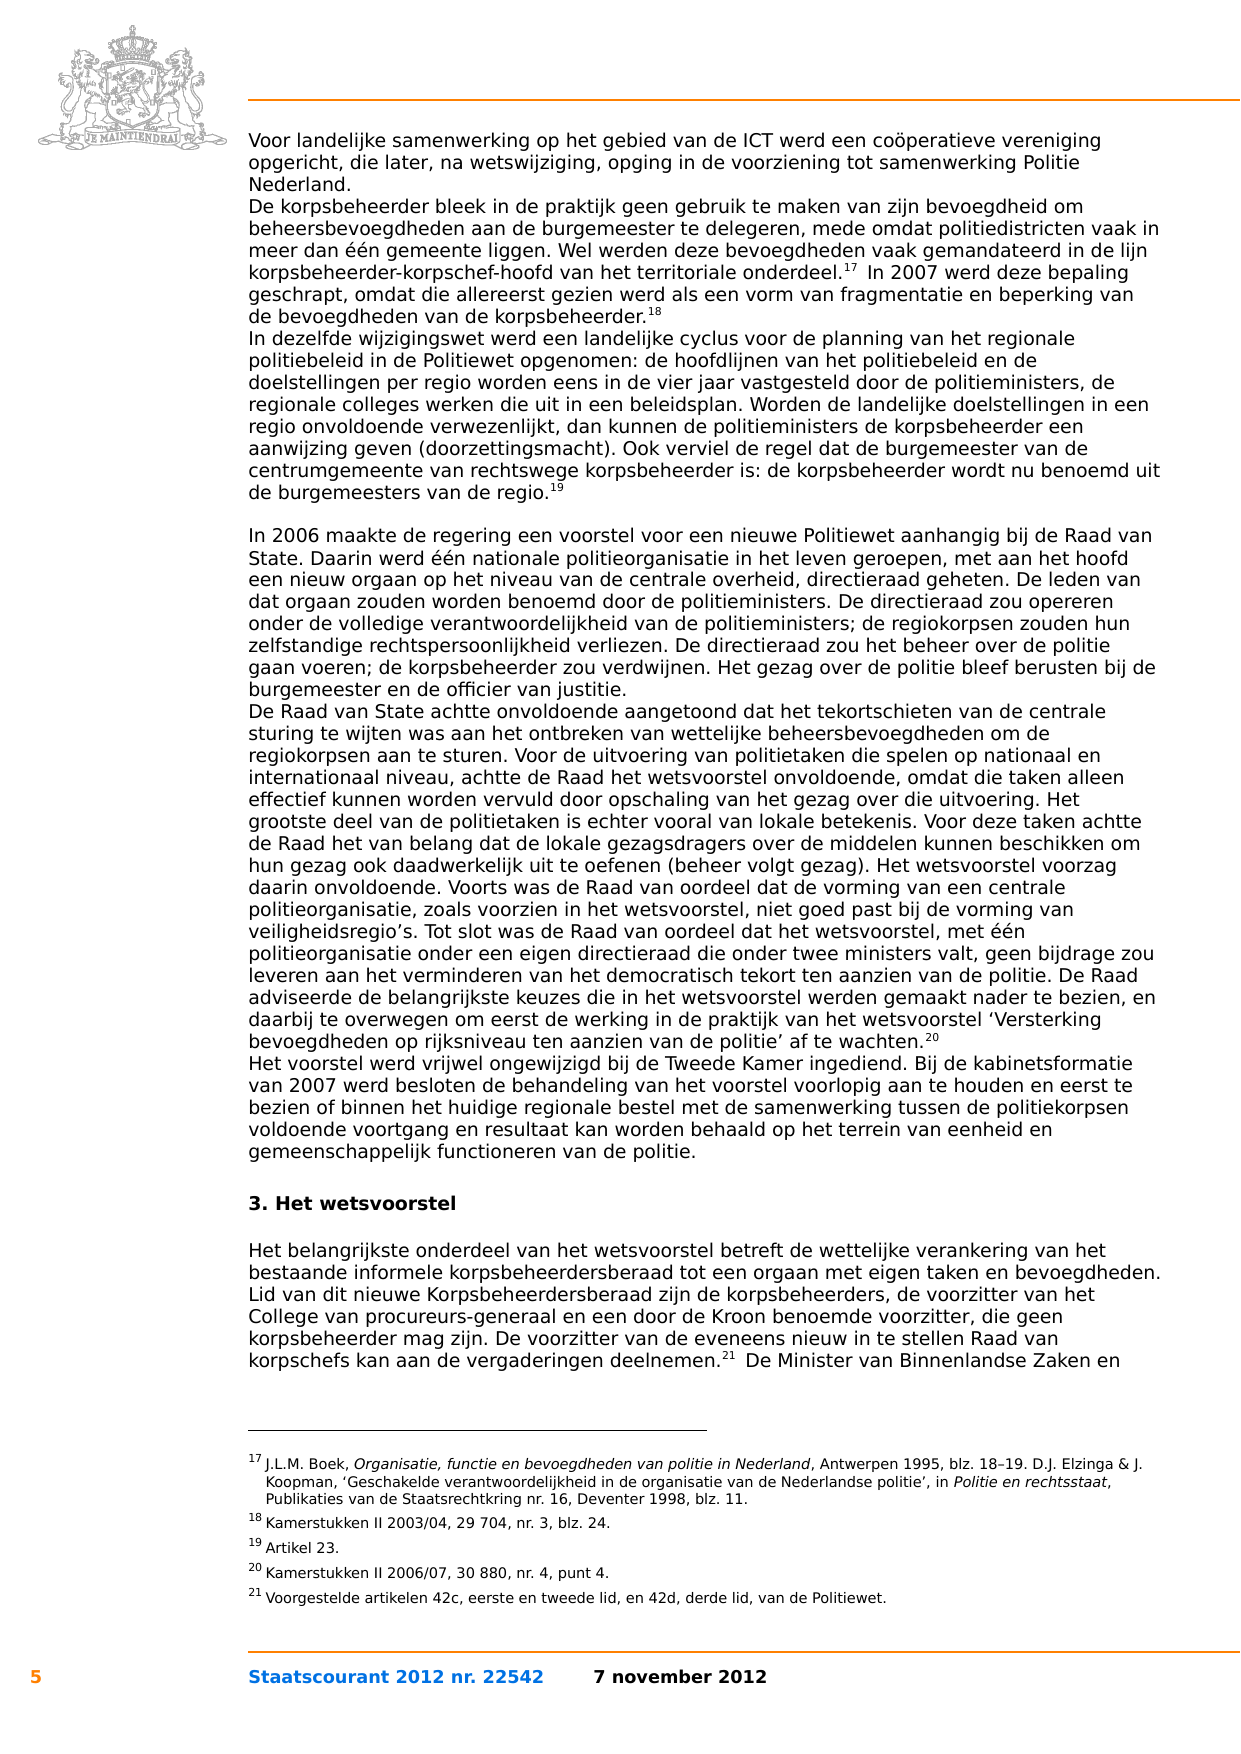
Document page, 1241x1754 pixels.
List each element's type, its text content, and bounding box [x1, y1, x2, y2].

text Artikel 23. [248, 1536, 1163, 1558]
text Het belangrijkste onderdeel van het wetsvoorstel betreft de wettelijke verankering van het bestaande informele korpsbeheerdersberaad tot een orgaan met eigen taken en bevoegdheden. Lid van dit nieuwe Korpsbeheerdersberaad zijn de korpsbeheerders, de voorzitter van het College van procureurs-generaal en een door de Kroon benoemde voorzitter, die geen korpsbeheerder mag zijn. De voorzitter van de eveneens nieuw in te stellen Raad van korpschefs kan aan de vergaderingen deelnemen. De Minister van Binnenlandse Zaken en [248, 1240, 1163, 1372]
text J.L.M. Boek, Organisatie, functie en bevoegdheden van politie in Nederland, Antwerpen 1995, blz. 18–19. D.J. Elzinga & J. Koopman, ‘Geschakelde verantwoordelijkheid in de organisatie van de Nederlandse politie’, in Politie en rechtsstaat, Publikaties van de Staatsrechtkring nr. 16, Deventer 1998, blz. 11. [248, 1452, 1163, 1508]
text Het voorstel werd vrijwel ongewijzigd bij de Tweede Kamer ingediend. Bij de kabinetsformatie van 2007 werd besloten de behandeling van het voorstel voorlopig aan te houden en eerst te bezien of binnen het huidige regionale bestel met de samenwerking tussen de politiekorpsen voldoende voortgang en resultaat kan worden behaald op het terrein van eenheid en gemeenschappelijk functioneren van de politie. [248, 1053, 1163, 1163]
text In dezelfde wijzigingswet werd een landelijke cyclus voor de planning van het regionale politiebeleid in de Politiewet opgenomen: de hoofdlijnen van het politiebeleid en de doelstellingen per regio worden eens in de vier jaar vastgesteld door de politieministers, de regionale colleges werken die uit in een beleidsplan. Worden de landelijke doelstellingen in een regio onvoldoende verwezenlijkt, dan kunnen de politieministers de korpsbeheerder een aanwijzing geven (doorzettingsmacht). Ook verviel de regel dat de burgemeester van de centrumgemeente van rechtswege korpsbeheerder is: de korpsbeheerder wordt nu benoemd uit de burgemeesters van de regio. [248, 328, 1163, 503]
picture [38, 25, 227, 150]
text De Raad van State achtte onvoldoende aangetoond dat het tekortschieten van de centrale sturing te wijten was aan het ontbreken van wettelijke beheersbevoegdheden om de regiokorpsen aan te sturen. Voor de uitvoering van politietaken die spelen op nationaal en internationaal niveau, achtte de Raad het wetsvoorstel onvoldoende, omdat die taken alleen effectief kunnen worden vervuld door opschaling van het gezag over die uitvoering. Het grootste deel van de politietaken is echter vooral van lokale betekenis. Voor deze taken achtte de Raad het van belang dat de lokale gezagsdragers over de middelen kunnen beschikken om hun gezag ook daadwerkelijk uit te oefenen (beheer volgt gezag). Het wetsvoorstel voorzag daarin onvoldoende. Voorts was de Raad van oordeel dat de vorming van een centrale politieorganisatie, zoals voorzien in het wetsvoorstel, niet goed past bij de vorming van veiligheidsregio’s. Tot slot was de Raad van oordeel dat het wetsvoorstel, met één politieorganisatie onder een eigen directieraad die onder twee ministers valt, geen bijdrage zou leveren aan het verminderen van het democratisch tekort ten aanzien van de politie. De Raad adviseerde de belangrijkste keuzes die in het wetsvoorstel werden gemaakt nader te bezien, en daarbij te overwegen om eerst de werking in de praktijk van het wetsvoorstel ‘Versterking bevoegdheden op rijksniveau ten aanzien van de politie’ af te wachten. [248, 701, 1163, 1053]
text Voorgestelde artikelen 42c, eerste en tweede lid, en 42d, derde lid, van de Politiewet. [248, 1586, 1163, 1608]
text De korpsbeheerder bleek in de praktijk geen gebruik te maken van zijn bevoegdheid om beheersbevoegdheden aan de burgemeester te delegeren, mede omdat politiedistricten vaak in meer dan één gemeente liggen. Wel werden deze bevoegdheden vaak gemandateerd in de lijn korpsbeheerder-korpschef-hoofd van het territoriale onderdeel. In 2007 werd deze bepaling geschrapt, omdat die allereerst gezien werd als een vorm van fragmentatie en beperking van de bevoegdheden van de korpsbeheerder. [248, 196, 1163, 328]
text Kamerstukken II 2006/07, 30 880, nr. 4, punt 4. [248, 1561, 1163, 1583]
subtitle 3. Het wetsvoorstel [248, 1193, 1163, 1215]
text In 2006 maakte de regering een voorstel voor een nieuwe Politiewet aanhangig bij de Raad van State. Daarin werd één nationale politieorganisatie in het leven geroepen, met aan het hoofd een nieuw orgaan op het niveau van de centrale overheid, directieraad geheten. De leden van dat orgaan zouden worden benoemd door de politieministers. De directieraad zou opereren onder de volledige verantwoordelijkheid van de politieministers; de regiokorpsen zouden hun zelfstandige rechtspersoonlijkheid verliezen. De directieraad zou het beheer over de politie gaan voeren; de korpsbeheerder zou verdwijnen. Het gezag over de politie bleef berusten bij de burgemeester en de officier van justitie. [248, 525, 1163, 701]
text Voor landelijke samenwerking op het gebied van de ICT werd een coöperatieve vereniging opgericht, die later, na wetswijziging, opging in de voorziening tot samenwerking Politie Nederland. [248, 130, 1163, 196]
text Kamerstukken II 2003/04, 29 704, nr. 3, blz. 24. [248, 1511, 1163, 1533]
